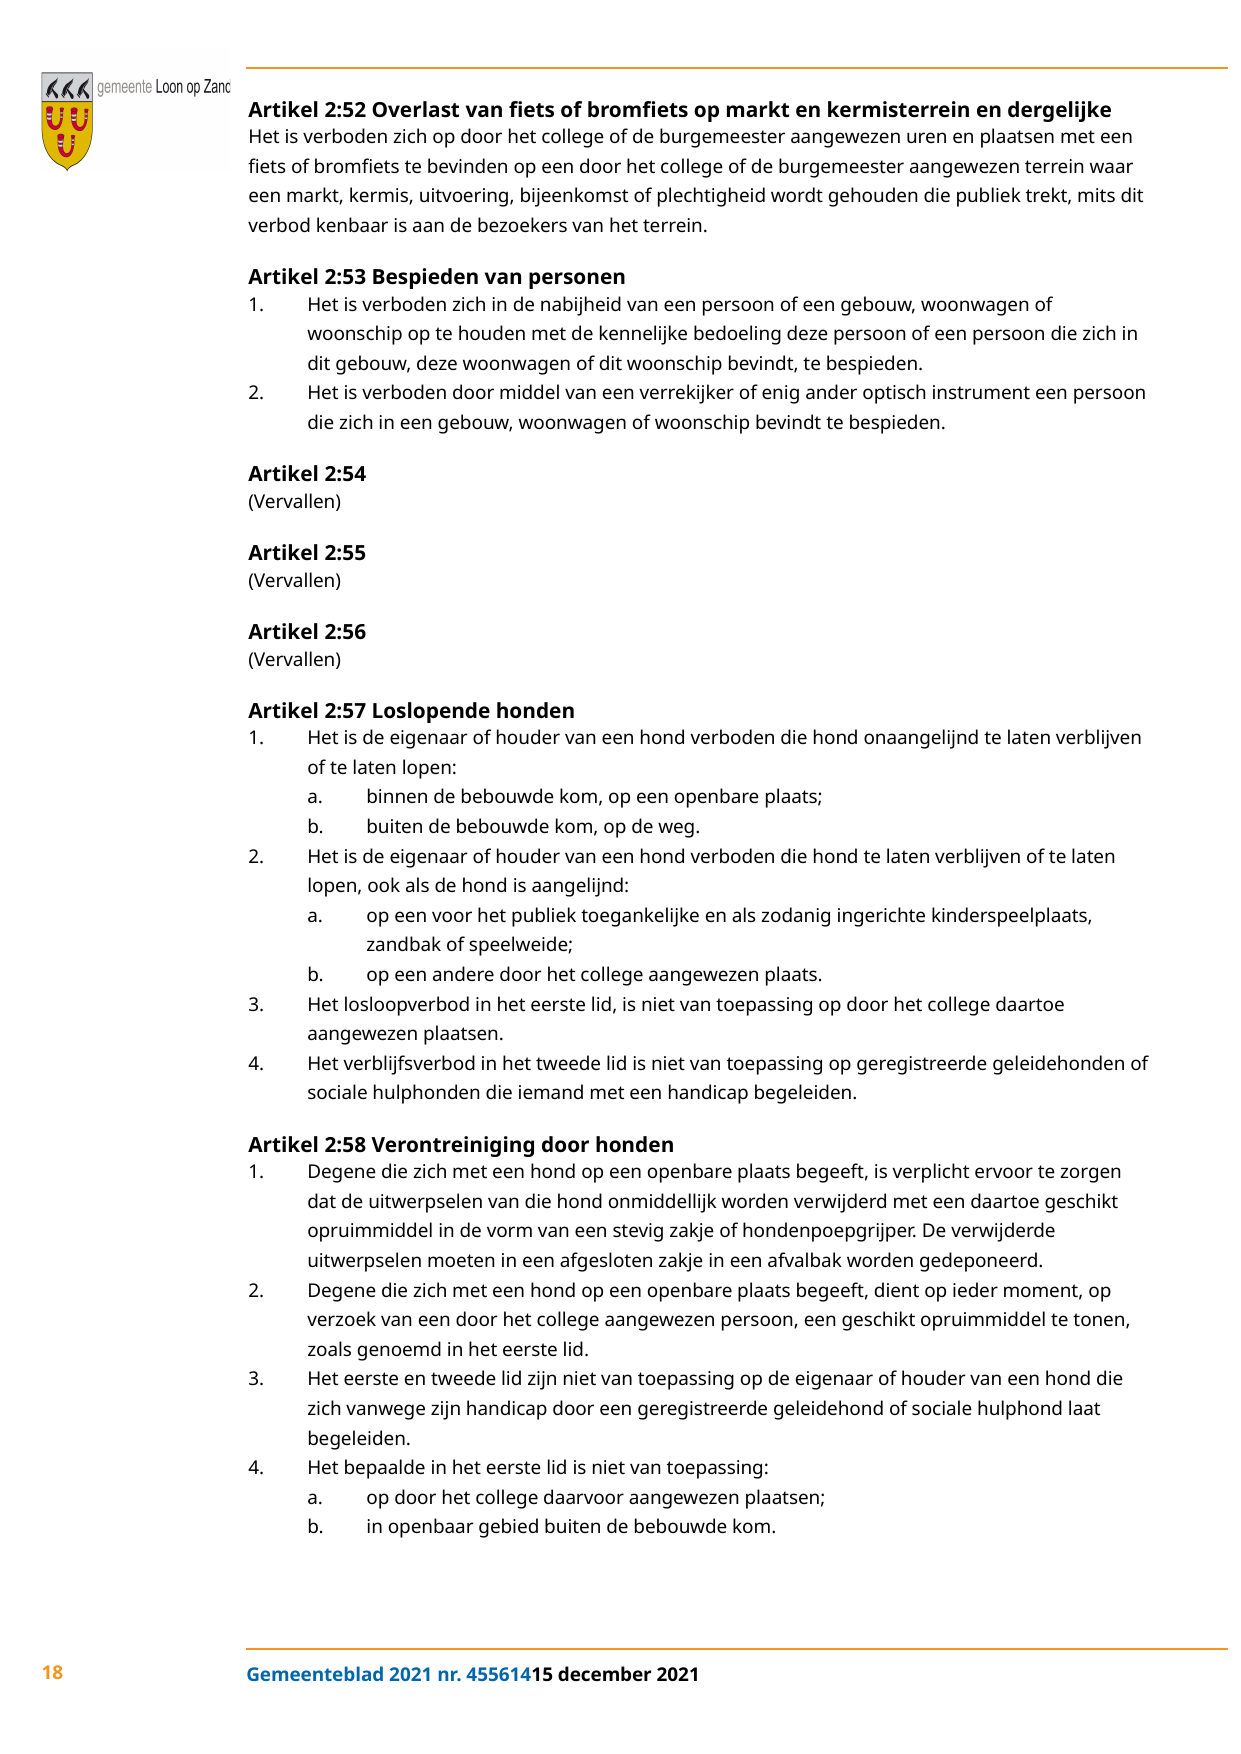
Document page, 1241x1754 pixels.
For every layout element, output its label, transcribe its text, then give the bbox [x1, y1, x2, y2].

list Het is de eigenaar of houder van een hond verboden die hond te laten verblijven of te laten lopen, ook als de hond is aangelijnd: [248, 843, 1152, 898]
list Het is verboden zich in de nabijheid van een persoon of een gebouw, woonwagen of woonschip op te houden met de kennelijke bedoeling deze persoon of een persoon die zich in dit gebouw, deze woonwagen of dit woonschip bevindt, te bespieden. [248, 291, 1152, 376]
list op door het college daarvoor aangewezen plaatsen; [307, 1484, 1152, 1509]
list buiten de bebouwde kom, op de weg. [307, 813, 1152, 839]
list op een voor het publiek toegankelijke en als zodanig ingerichte kinderspeelplaats, zandbak of speelweide; [307, 902, 1152, 957]
text Artikel 2:57 Loslopende honden [248, 696, 1152, 724]
list Het is verboden door middel van een verrekijker of enig ander optisch instrument een persoon die zich in een gebouw, woonwagen of woonschip bevindt te bespieden. [248, 379, 1152, 435]
list Het is de eigenaar of houder van een hond verboden die hond onaangelijnd te laten verblijven of te laten lopen: [248, 724, 1152, 780]
list in openbaar gebied buiten de bebouwde kom. [307, 1513, 1152, 1539]
list Het verblijfsverbod in het tweede lid is niet van toepassing op geregistreerde geleidehonden of sociale hulphonden die iemand met een handicap begeleiden. [248, 1050, 1152, 1105]
list binnen de bebouwde kom, op een openbare plaats; [307, 784, 1152, 809]
text Artikel 2:55 [248, 538, 1152, 567]
text (Vervallen) [248, 646, 1152, 671]
list op een andere door het college aangewezen plaats. [307, 961, 1152, 987]
text Artikel 2:52 Overlast van fiets of bromfiets op markt en kermisterrein en dergelijke [248, 95, 1152, 123]
text Artikel 2:53 Bespieden van personen [248, 262, 1152, 291]
text Artikel 2:56 [248, 617, 1152, 646]
text (Vervallen) [248, 488, 1152, 514]
text (Vervallen) [248, 567, 1152, 593]
list Het losloopverbod in het eerste lid, is niet van toepassing op door het college daartoe aangewezen plaatsen. [248, 991, 1152, 1046]
text Het is verboden zich op door het college of de burgemeester aangewezen uren en plaatsen met een fiets of bromfiets te bevinden op een door het college of de burgemeester aangewezen terrein waar een markt, kermis, uitvoering, bijeenkomst of plechtigheid wordt gehouden die publiek trekt, mits dit verbod kenbaar is aan de bezoekers van het terrein. [248, 123, 1152, 238]
list Het eerste en tweede lid zijn niet van toepassing op de eigenaar of houder van een hond die zich vanwege zijn handicap door een geregistreerde geleidehond of sociale hulphond laat begeleiden. [248, 1366, 1152, 1450]
text Artikel 2:54 [248, 459, 1152, 488]
list Degene die zich met een hond op een openbare plaats begeeft, is verplicht ervoor te zorgen dat de uitwerpselen van die hond onmiddellijk worden verwijderd met een daartoe geschikt opruimmiddel in de vorm van een stevig zakje of hondenpoepgrijper. De verwijderde uitwerpselen moeten in een afgesloten zakje in een afvalbak worden gedeponeerd. [248, 1158, 1152, 1273]
text Artikel 2:58 Verontreiniging door honden [248, 1130, 1152, 1158]
list Het bepaalde in het eerste lid is niet van toepassing: [248, 1454, 1152, 1480]
list Degene die zich met een hond op een openbare plaats begeeft, dient op ieder moment, op verzoek van een door het college aangewezen persoon, een geschikt opruimmiddel te tonen, zoals genoemd in het eerste lid. [248, 1277, 1152, 1362]
picture [41, 47, 231, 172]
